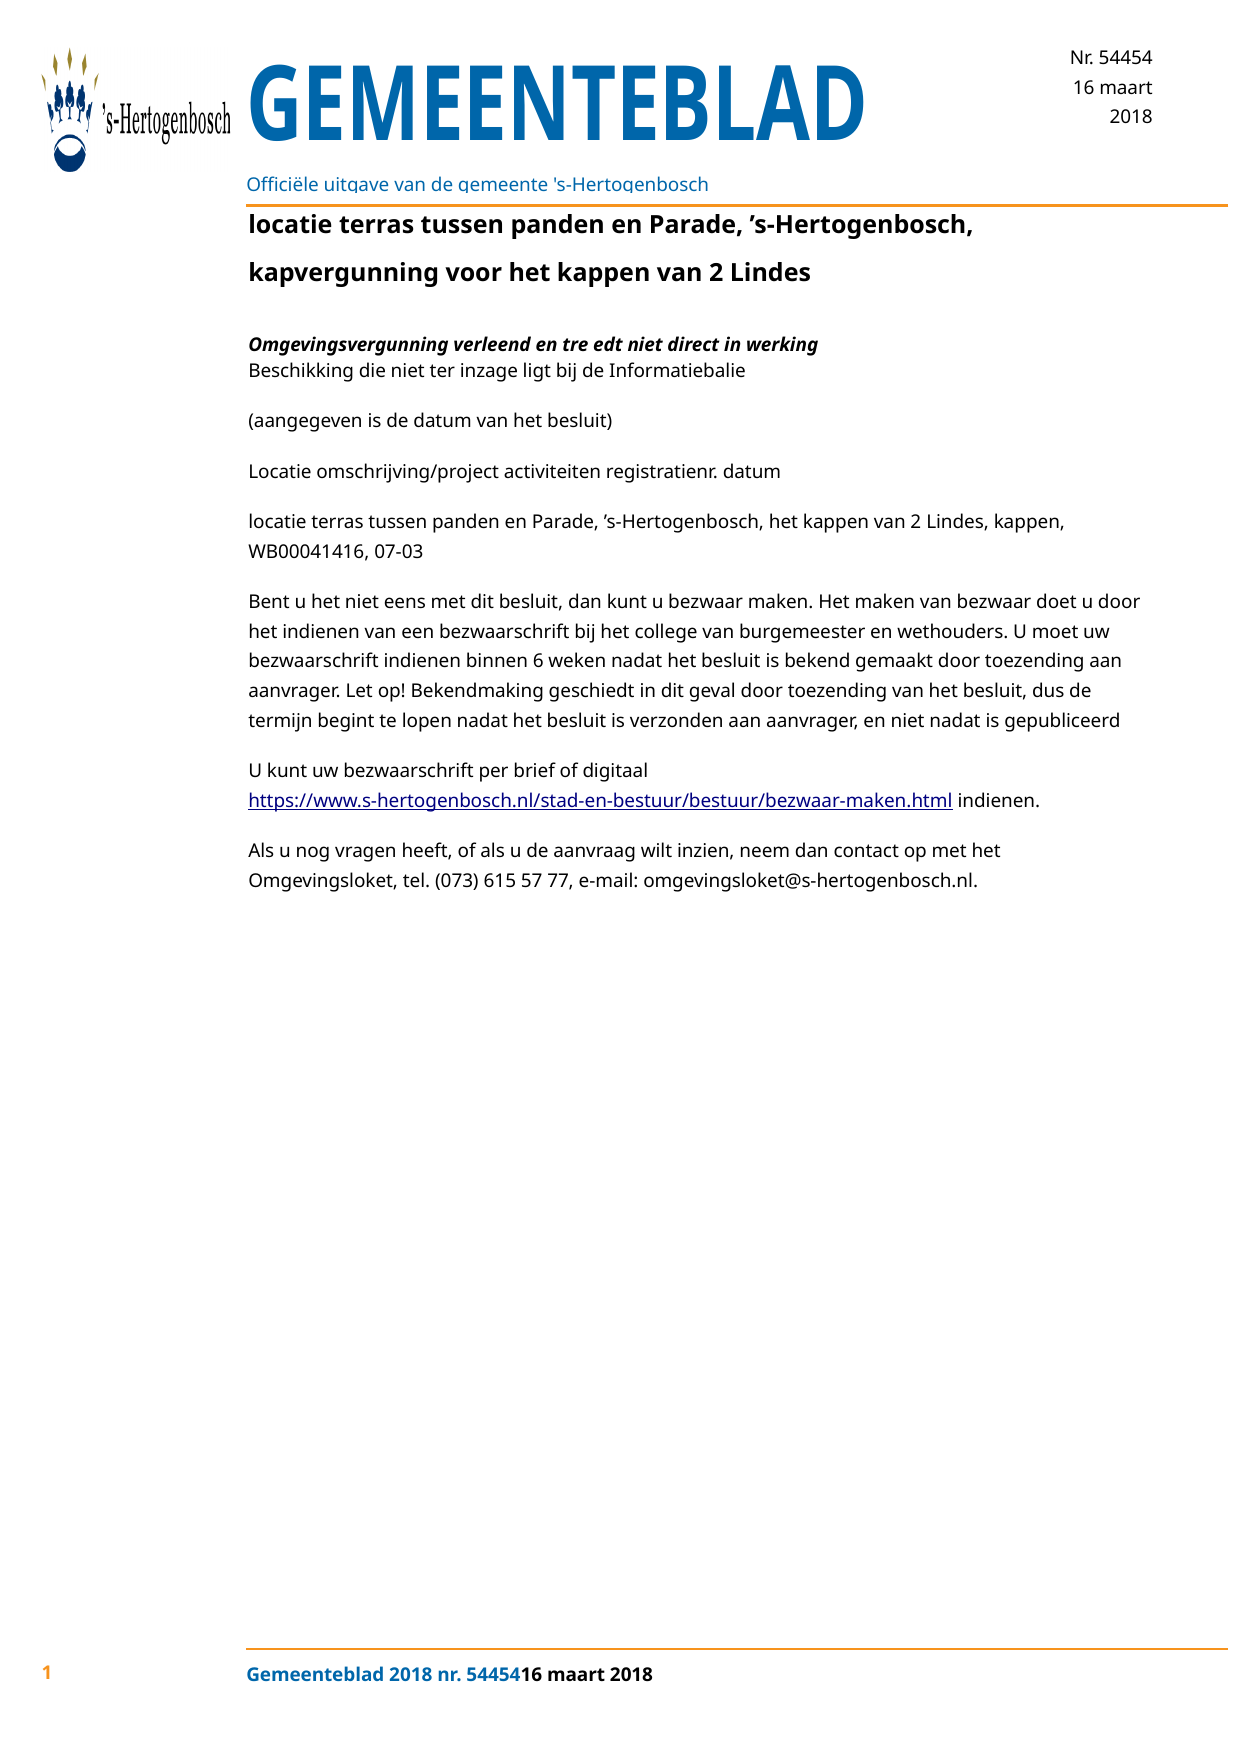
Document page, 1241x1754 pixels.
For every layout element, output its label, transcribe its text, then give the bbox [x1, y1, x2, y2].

picture [41, 47, 231, 172]
text Beschikking die niet ter inzage ligt bij de Informatiebalie [248, 357, 1152, 383]
text Als u nog vragen heeft, of als u de aanvraag wilt inzien, neem dan contact op met het Omgevingsloket, tel. (073) 615 57 77, e-mail: omgevingsloket@s-hertogenbosch.nl. [248, 837, 1152, 892]
text Omgevingsvergunning verleend en tre edt niet direct in werking [248, 331, 1152, 357]
text locatie terras tussen panden en Parade, ’s-Hertogenbosch, kapvergunning voor het kappen van 2 Lindes [248, 207, 1152, 288]
text Bent u het niet eens met dit besluit, dan kunt u bezwaar maken. Het maken van bezwaar doet u door het indienen van een bezwaarschrift bij het college van burgemeester en wethouders. U moet uw bezwaarschrift indienen binnen 6 weken nadat het besluit is bekend gemaakt door toezending aan aanvrager. Let op! Bekendmaking geschiedt in dit geval door toezending van het besluit, dus de termijn begint te lopen nadat het besluit is verzonden aan aanvrager, en niet nadat is gepubliceerd [248, 588, 1152, 732]
text locatie terras tussen panden en Parade, ’s-Hertogenbosch, het kappen van 2 Lindes, kappen, WB00041416, 07-03 [248, 508, 1152, 564]
text Locatie omschrijving/project activiteiten registratienr. datum [248, 458, 1152, 484]
text (aangegeven is de datum van het besluit) [248, 408, 1152, 433]
text U kunt uw bezwaarschrift per brief of digitaal https://www.s-hertogenbosch.nl/stad-en-bestuur/bestuur/bezwaar-maken.html indienen. [248, 757, 1152, 812]
